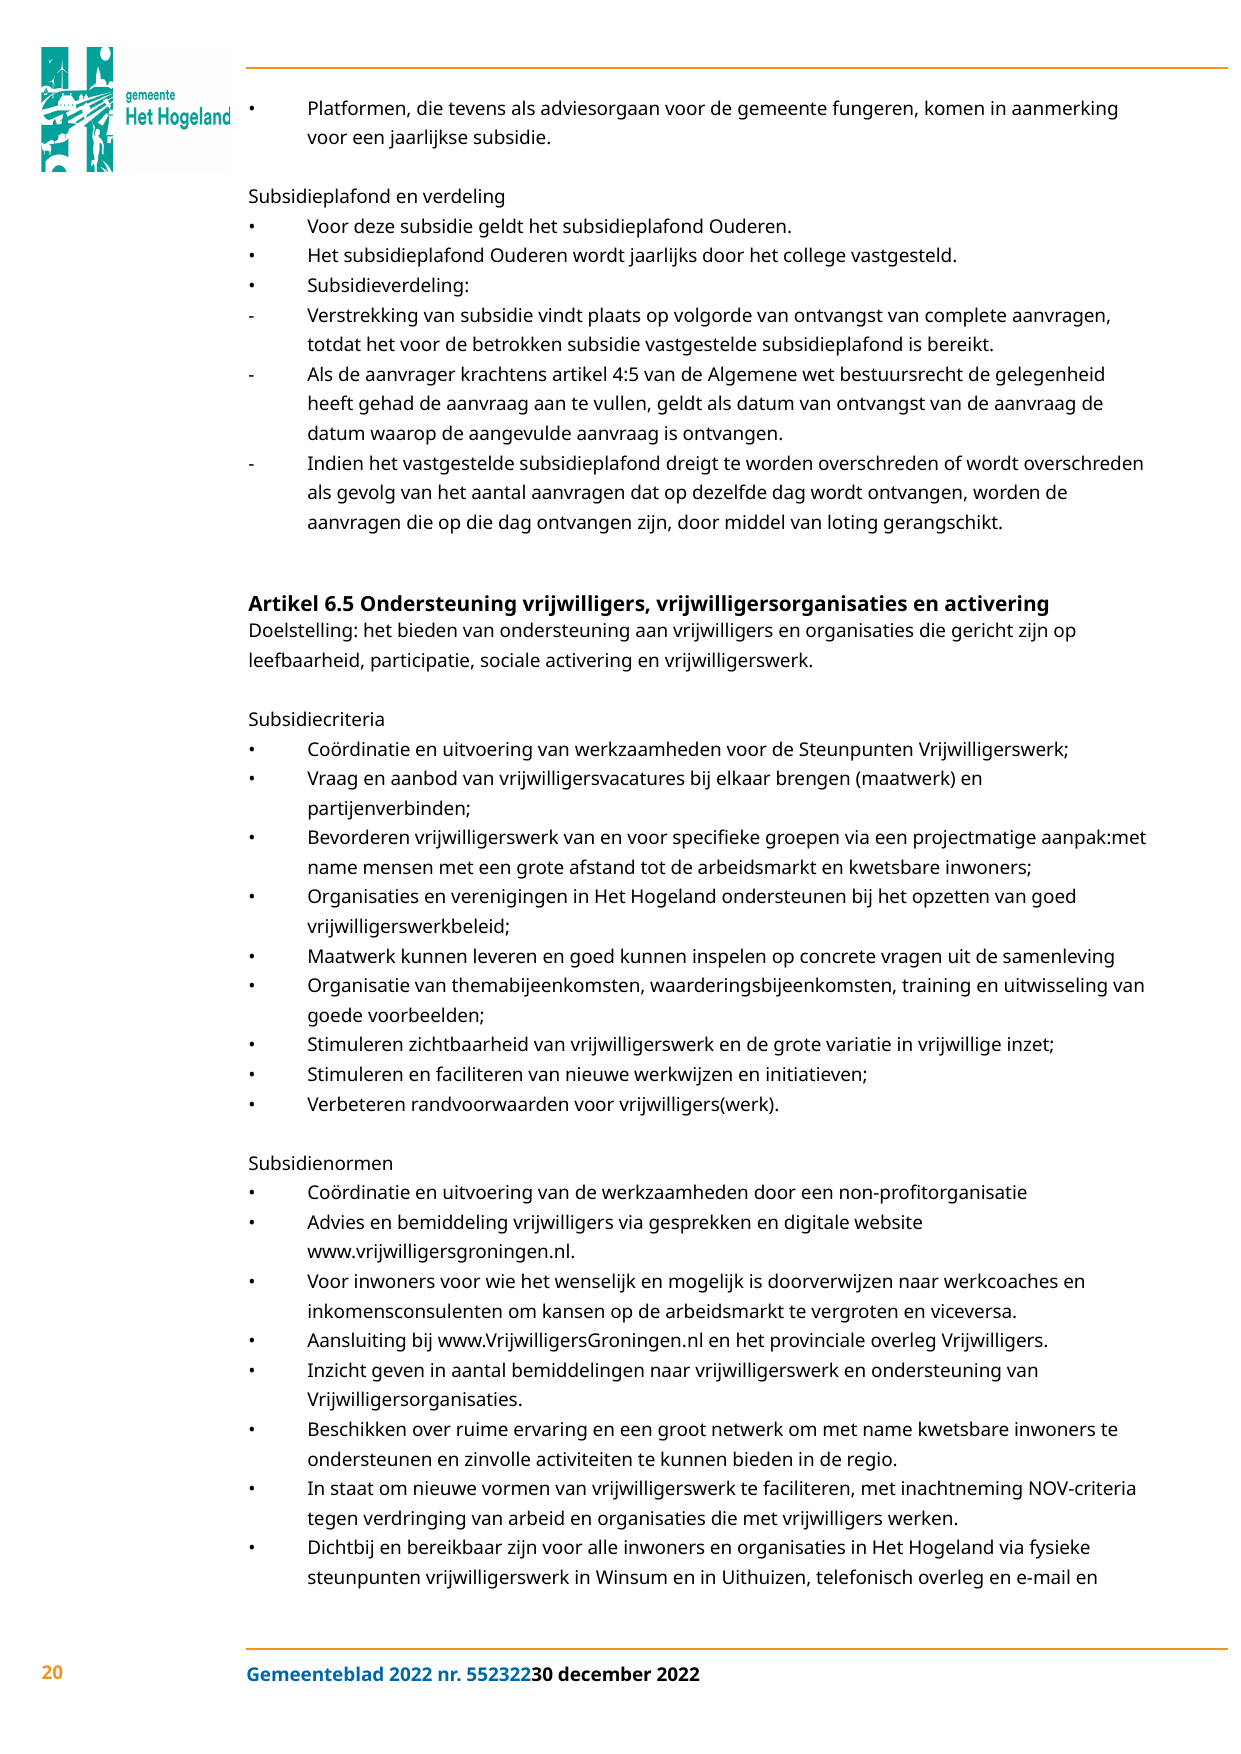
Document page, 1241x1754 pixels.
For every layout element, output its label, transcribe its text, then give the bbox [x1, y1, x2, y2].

list Indien het vastgestelde subsidieplafond dreigt te worden overschreden of wordt overschreden als gevolg van het aantal aanvragen dat op dezelfde dag wordt ontvangen, worden de aanvragen die op die dag ontvangen zijn, door middel van loting gerangschikt. [248, 450, 1152, 535]
text Artikel 6.5 Ondersteuning vrijwilligers, vrijwilligersorganisaties en activering [248, 589, 1152, 617]
text Doelstelling: het bieden van ondersteuning aan vrijwilligers en organisaties die gericht zijn op leefbaarheid, participatie, sociale activering en vrijwilligerswerk. [248, 617, 1152, 673]
list Organisaties en verenigingen in Het Hogeland ondersteunen bij het opzetten van goed vrijwilligerswerkbeleid; [248, 884, 1152, 939]
list Maatwerk kunnen leveren en goed kunnen inspelen op concrete vragen uit de samenleving [248, 943, 1152, 968]
list Verbeteren randvoorwaarden voor vrijwilligers(werk). [248, 1091, 1152, 1116]
list Aansluiting bij www.VrijwilligersGroningen.nl en het provinciale overleg Vrijwilligers. [248, 1327, 1152, 1353]
list Subsidieverdeling: [248, 272, 1152, 298]
list Beschikken over ruime ervaring en een groot netwerk om met name kwetsbare inwoners te ondersteunen en zinvolle activiteiten te kunnen bieden in de regio. [248, 1416, 1152, 1471]
list Het subsidieplafond Ouderen wordt jaarlijks door het college vastgesteld. [248, 243, 1152, 268]
list In staat om nieuwe vormen van vrijwilligerswerk te faciliteren, met inachtneming NOV-criteria tegen verdringing van arbeid en organisaties die met vrijwilligers werken. [248, 1475, 1152, 1531]
list Advies en bemiddeling vrijwilligers via gesprekken en digitale website www.vrijwilligersgroningen.nl. [248, 1209, 1152, 1264]
text Subsidienormen [248, 1150, 1152, 1176]
list Bevorderen vrijwilligerswerk van en voor specifieke groepen via een projectmatige aanpak:met name mensen met een grote afstand tot de arbeidsmarkt en kwetsbare inwoners; [248, 824, 1152, 880]
list Verstrekking van subsidie vindt plaats op volgorde van ontvangst van complete aanvragen, totdat het voor de betrokken subsidie vastgestelde subsidieplafond is bereikt. [248, 302, 1152, 357]
list Coördinatie en uitvoering van de werkzaamheden door een non-profitorganisatie [248, 1179, 1152, 1205]
list Voor inwoners voor wie het wenselijk en mogelijk is doorverwijzen naar werkcoaches en inkomensconsulenten om kansen op de arbeidsmarkt te vergroten en viceversa. [248, 1268, 1152, 1323]
list Dichtbij en bereikbaar zijn voor alle inwoners en organisaties in Het Hogeland via fysieke steunpunten vrijwilligerswerk in Winsum en in Uithuizen, telefonisch overleg en e-mail en [248, 1534, 1152, 1590]
list Platformen, die tevens als adviesorgaan voor de gemeente fungeren, komen in aanmerking voor een jaarlijkse subsidie. [248, 95, 1152, 150]
list Stimuleren zichtbaarheid van vrijwilligerswerk en de grote variatie in vrijwillige inzet; [248, 1032, 1152, 1057]
list Coördinatie en uitvoering van werkzaamheden voor de Steunpunten Vrijwilligerswerk; [248, 736, 1152, 761]
list Als de aanvrager krachtens artikel 4:5 van de Algemene wet bestuursrecht de gelegenheid heeft gehad de aanvraag aan te vullen, geldt als datum van ontvangst van de aanvraag de datum waarop de aangevulde aanvraag is ontvangen. [248, 361, 1152, 446]
picture [41, 47, 231, 172]
list Stimuleren en faciliteren van nieuwe werkwijzen en initiatieven; [248, 1061, 1152, 1087]
list Inzicht geven in aantal bemiddelingen naar vrijwilligerswerk en ondersteuning van Vrijwilligersorganisaties. [248, 1357, 1152, 1412]
text Subsidiecriteria [248, 706, 1152, 732]
list Organisatie van themabijeenkomsten, waarderingsbijeenkomsten, training en uitwisseling van goede voorbeelden; [248, 972, 1152, 1028]
text Subsidieplafond en verdeling [248, 183, 1152, 209]
list Voor deze subsidie geldt het subsidieplafond Ouderen. [248, 213, 1152, 239]
list Vraag en aanbod van vrijwilligersvacatures bij elkaar brengen (maatwerk) en partijenverbinden; [248, 765, 1152, 821]
